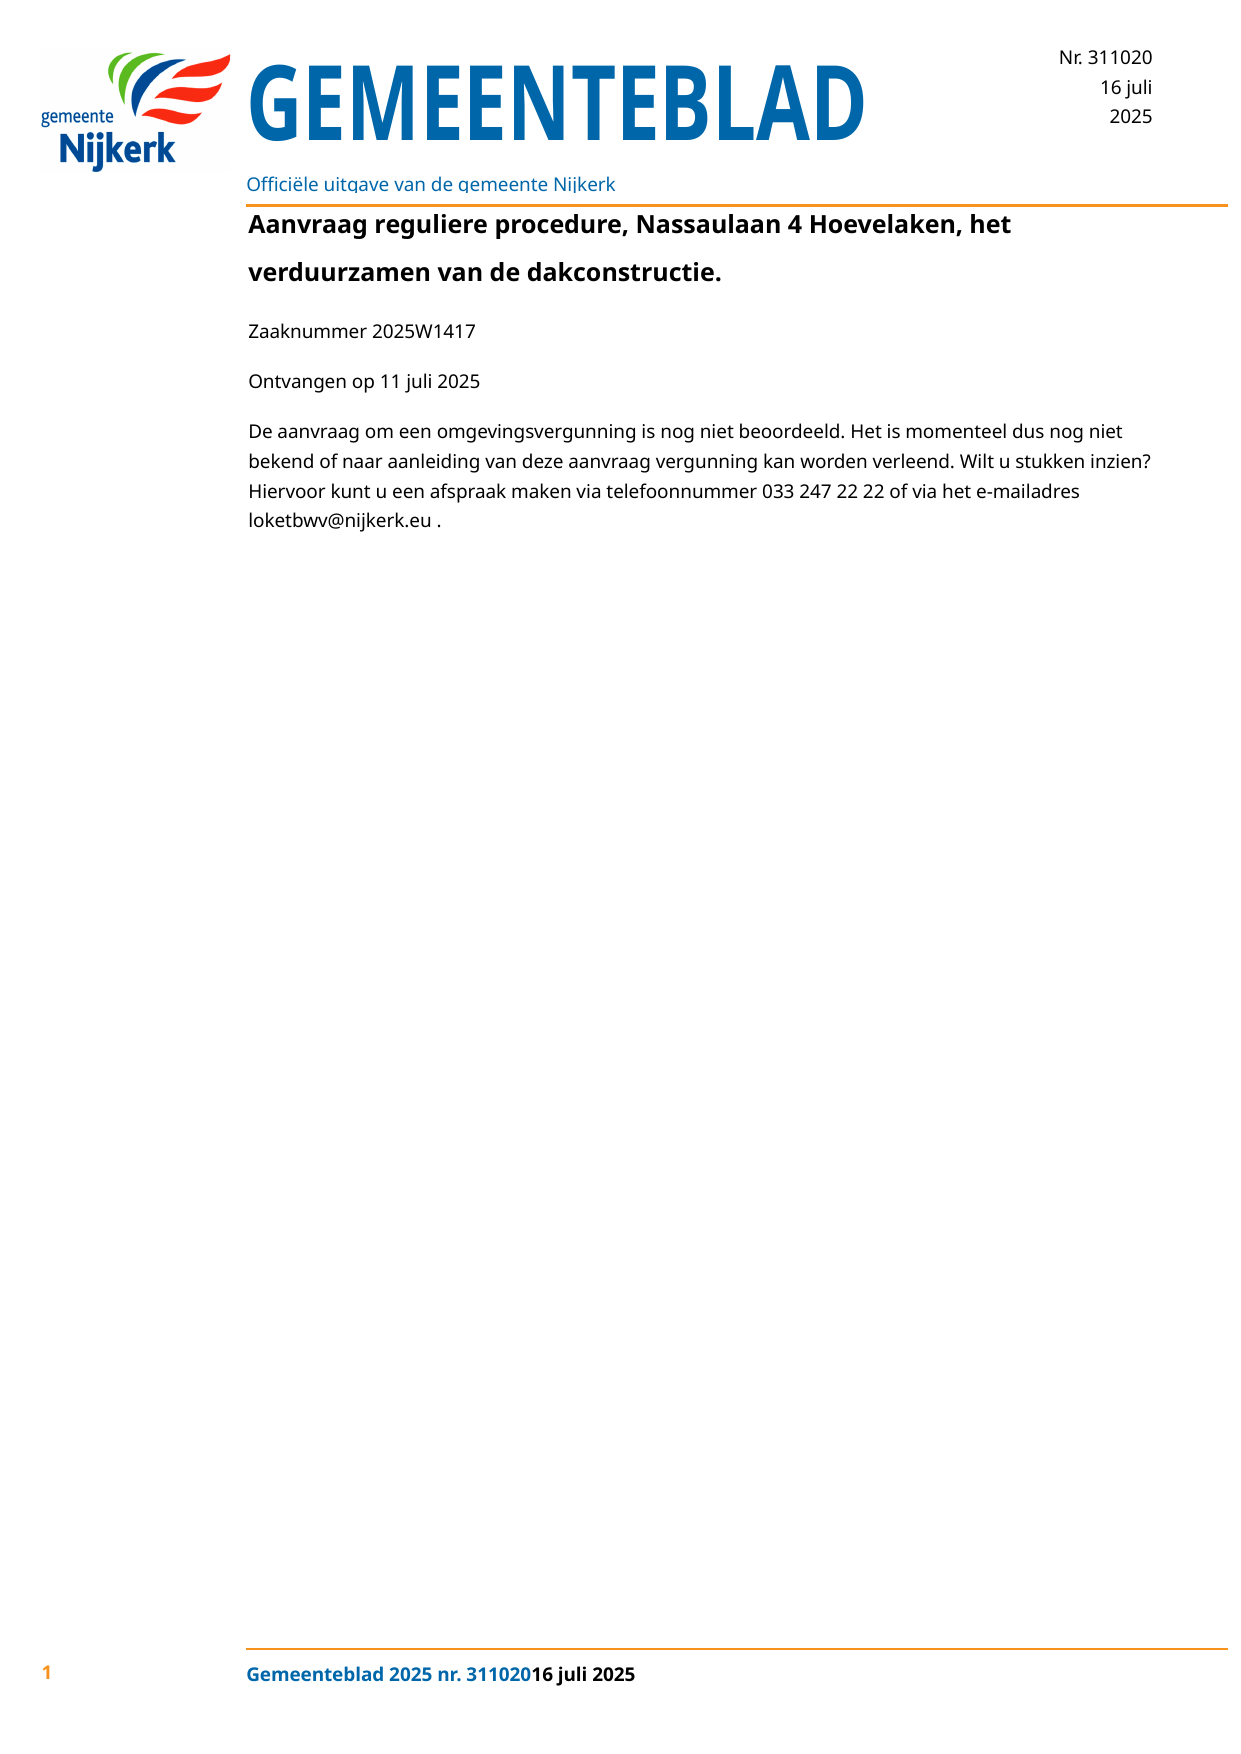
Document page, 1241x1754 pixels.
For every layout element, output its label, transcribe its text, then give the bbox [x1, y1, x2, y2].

text Ontvangen op 11 juli 2025 [248, 368, 1152, 394]
text Zaaknummer 2025W1417 [248, 318, 1152, 344]
picture [41, 47, 231, 172]
text Aanvraag reguliere procedure, Nassaulaan 4 Hoevelaken, het verduurzamen van de dakconstructie. [248, 207, 1152, 288]
text De aanvraag om een omgevingsvergunning is nog niet beoordeeld. Het is momenteel dus nog niet bekend of naar aanleiding van deze aanvraag vergunning kan worden verleend. Wilt u stukken inzien? Hiervoor kunt u een afspraak maken via telefoonnummer 033 247 22 22 of via het e-mailadres loketbwv@nijkerk.eu . [248, 419, 1152, 533]
